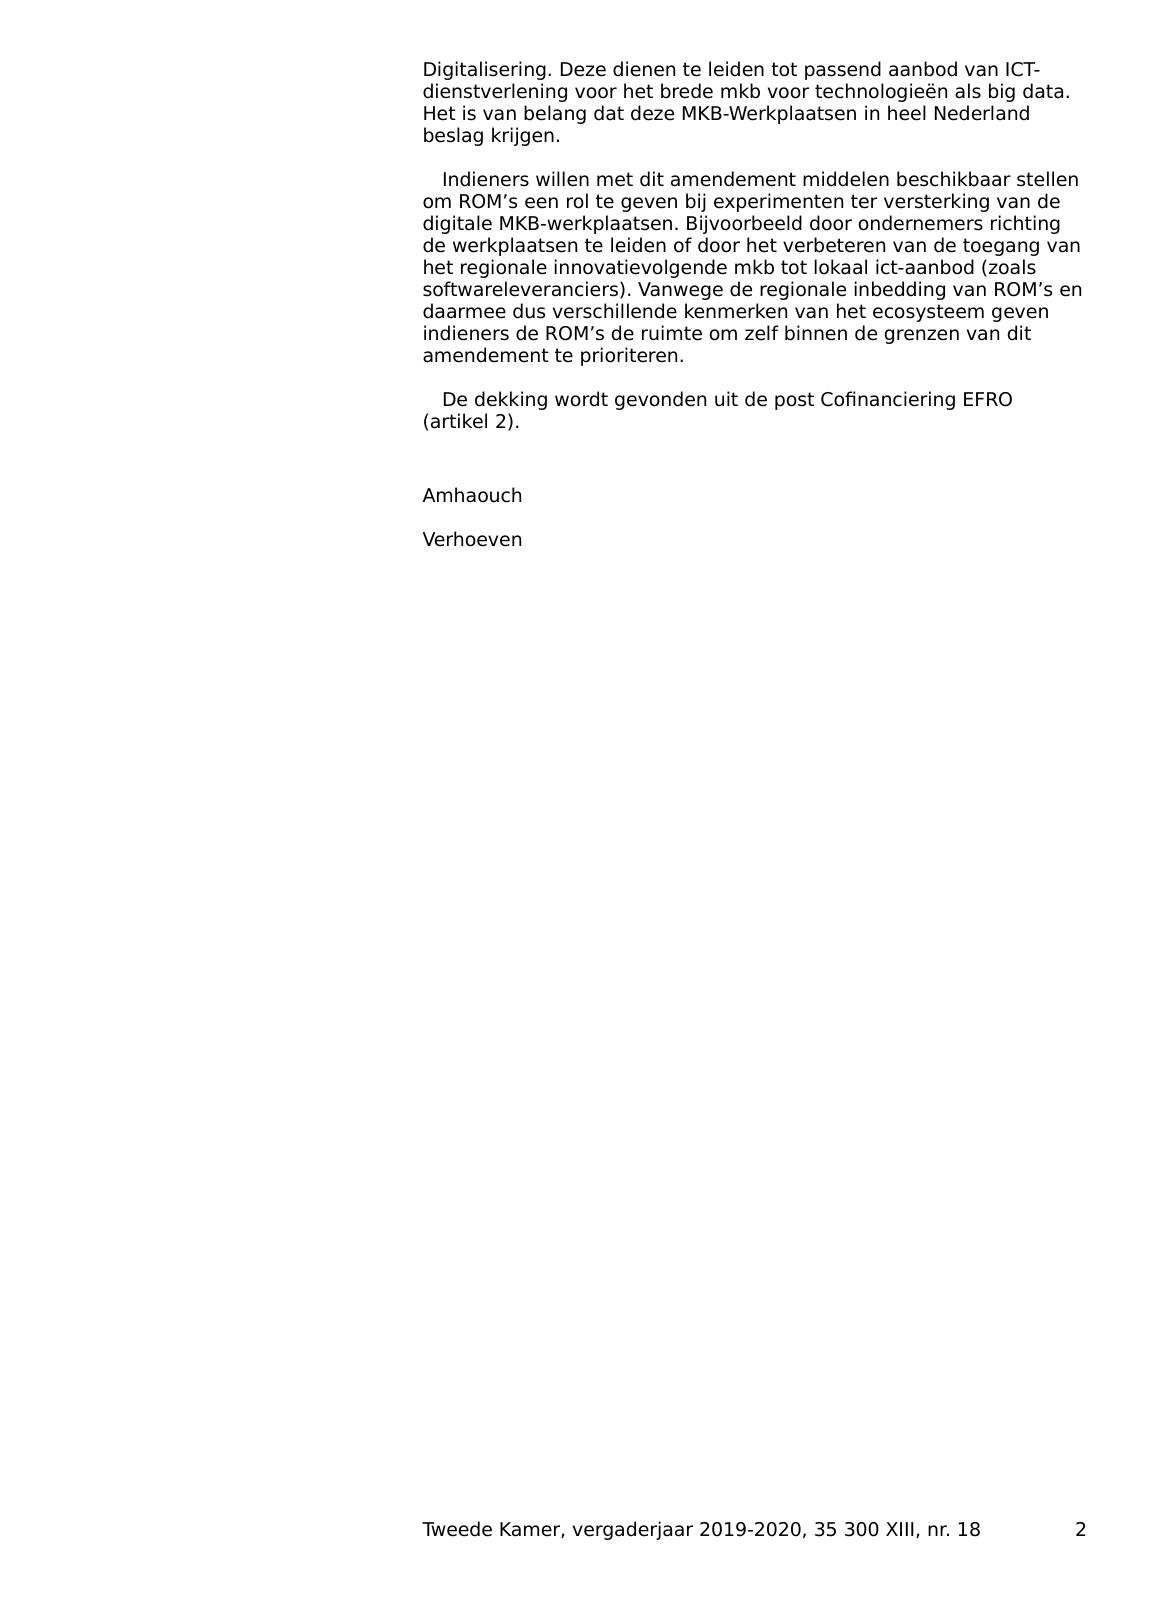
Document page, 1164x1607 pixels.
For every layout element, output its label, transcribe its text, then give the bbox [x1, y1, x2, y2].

text De dekking wordt gevonden uit de post Cofinanciering EFRO (artikel 2). [422, 389, 1087, 433]
text Amhaouch Verhoeven [422, 463, 1087, 551]
text Indieners willen met dit amendement middelen beschikbaar stellen om ROM’s een rol te geven bij experimenten ter versterking van de digitale MKB-werkplaatsen. Bijvoorbeeld door ondernemers richting de werkplaatsen te leiden of door het verbeteren van de toegang van het regionale innovatievolgende mkb tot lokaal ict-aanbod (zoals softwareleveranciers). Vanwege de regionale inbedding van ROM’s en daarmee dus verschillende kenmerken van het ecosysteem geven indieners de ROM’s de ruimte om zelf binnen de grenzen van dit amendement te prioriteren. [422, 169, 1087, 367]
text Digitalisering. Deze dienen te leiden tot passend aanbod van ICT-dienstverlening voor het brede mkb voor technologieën als big data. Het is van belang dat deze MKB-Werkplaatsen in heel Nederland beslag krijgen. [422, 59, 1087, 147]
